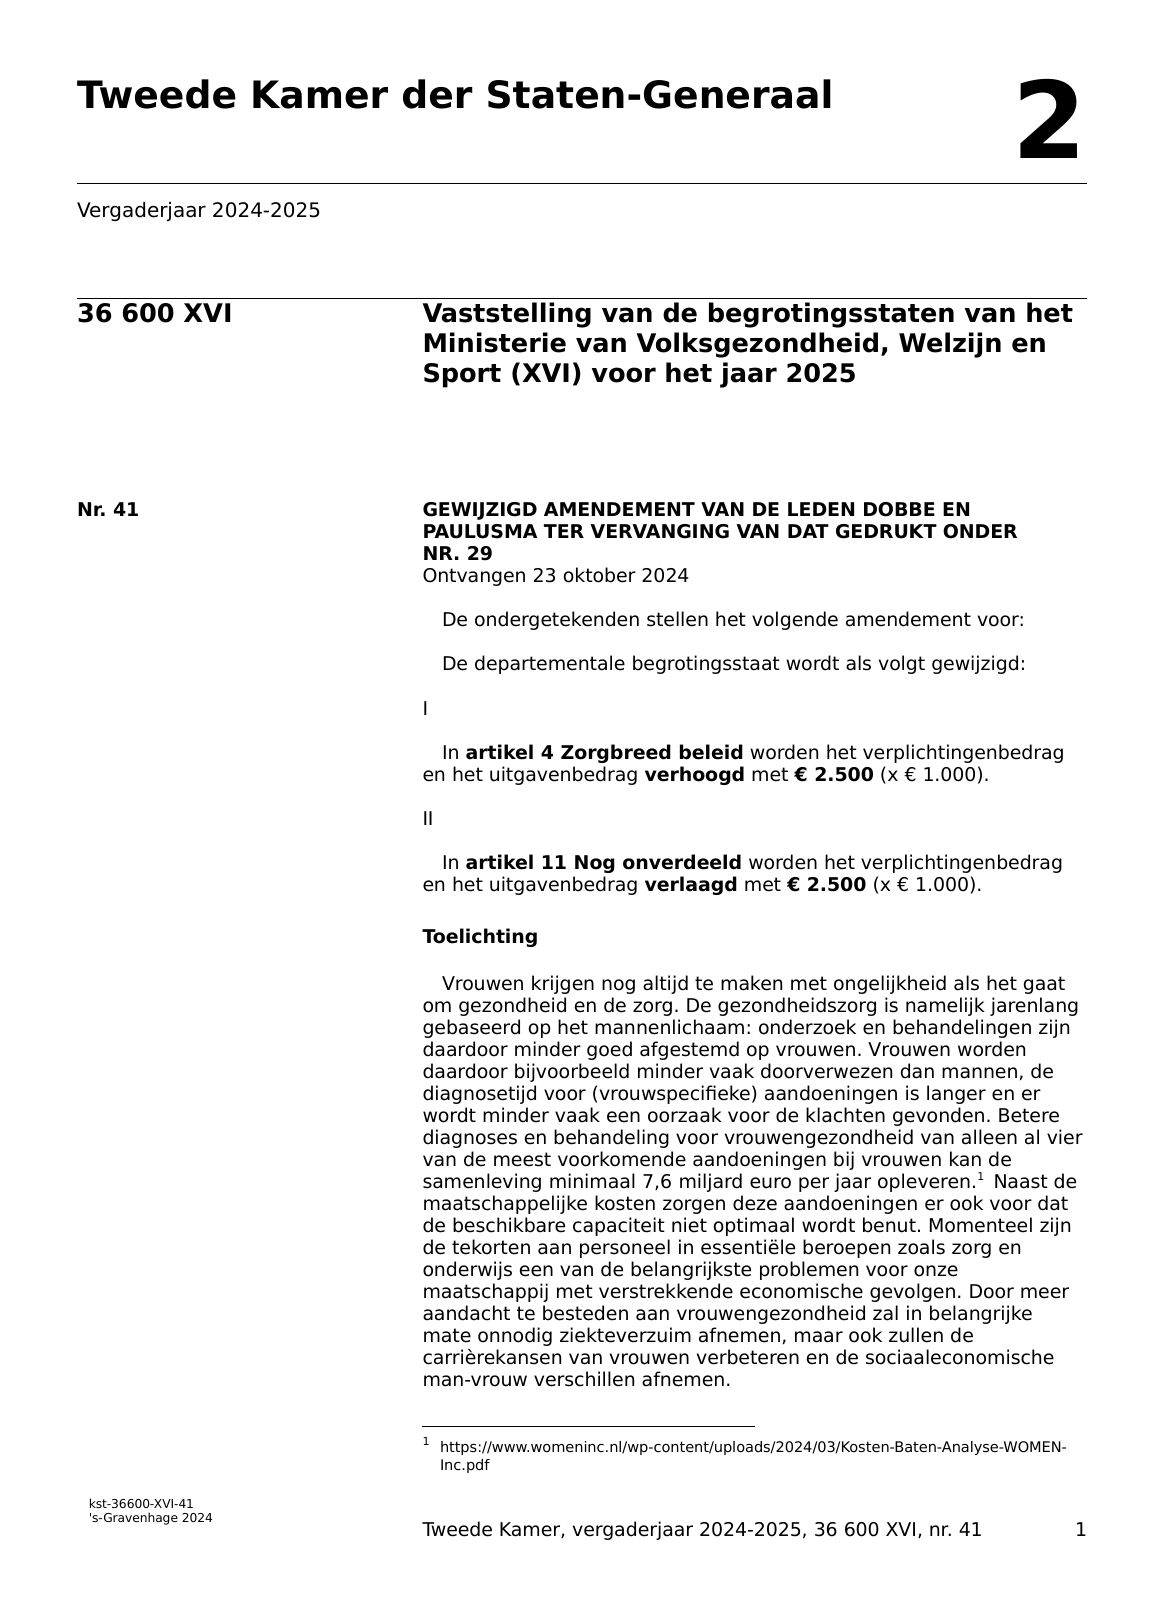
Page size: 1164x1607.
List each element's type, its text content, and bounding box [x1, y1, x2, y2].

text kst-36600-XVI-41 [88, 1497, 323, 1511]
text In artikel 4 Zorgbreed beleid worden het verplichtingenbedrag en het uitgavenbedrag verhoogd met € 2.500 (x € 1.000). [422, 742, 1087, 786]
text II [422, 808, 1087, 830]
text 's-Gravenhage 2024 [88, 1511, 323, 1525]
text Vrouwen krijgen nog altijd te maken met ongelijkheid als het gaat om gezondheid en de zorg. De gezondheidszorg is namelijk jarenlang gebaseerd op het mannenlichaam: onderzoek en behandelingen zijn daardoor minder goed afgestemd op vrouwen. Vrouwen worden daardoor bijvoorbeeld minder vaak doorverwezen dan mannen, de diagnosetijd voor (vrouwspecifieke) aandoeningen is langer en er wordt minder vaak een oorzaak voor de klachten gevonden. Betere diagnoses en behandeling voor vrouwengezondheid van alleen al vier van de meest voorkomende aandoeningen bij vrouwen kan de samenleving minimaal 7,6 miljard euro per jaar opleveren. Naast de maatschappelijke kosten zorgen deze aandoeningen er ook voor dat de beschikbare capaciteit niet optimaal wordt benut. Momenteel zijn de tekorten aan personeel in essentiële beroepen zoals zorg en onderwijs een van de belangrijkste problemen voor onze maatschappij met verstrekkende economische gevolgen. Door meer aandacht te besteden aan vrouwengezondheid zal in belangrijke mate onnodig ziekteverzuim afnemen, maar ook zullen de carrièrekansen van vrouwen verbeteren en de sociaaleconomische man-vrouw verschillen afnemen. [422, 973, 1087, 1391]
text De departementale begrotingsstaat wordt als volgt gewijzigd: [422, 653, 1087, 675]
text De ondergetekenden stellen het volgende amendement voor: [422, 609, 1087, 631]
text I [422, 697, 1087, 719]
subtitle Toelichting [422, 926, 1087, 948]
table_header 2 [886, 59, 1087, 183]
table_cell Vergaderjaar 2024-2025 [77, 184, 1087, 298]
table_header Tweede Kamer der Staten-Generaal [77, 59, 886, 183]
subtitle Nr. 41 GEWIJZIGD AMENDEMENT VAN DE LEDEN DOBBE EN PAULUSMA TER VERVANGING VAN DAT GEDRUKT ONDER NR. 29 [77, 499, 1087, 565]
text https://www.womeninc.nl/wp-content/uploads/2024/03/Kosten-Baten-Analyse-WOMEN-Inc.pdf [422, 1435, 1087, 1474]
text In artikel 11 Nog onverdeeld worden het verplichtingenbedrag en het uitgavenbedrag verlaagd met € 2.500 (x € 1.000). [422, 852, 1087, 896]
text Ontvangen 23 oktober 2024 [422, 565, 1087, 587]
subtitle 36 600 XVI Vaststelling van de begrotingsstaten van het Ministerie van Volksgezondheid, Welzijn en Sport (XVI) voor het jaar 2025 [77, 299, 1087, 388]
